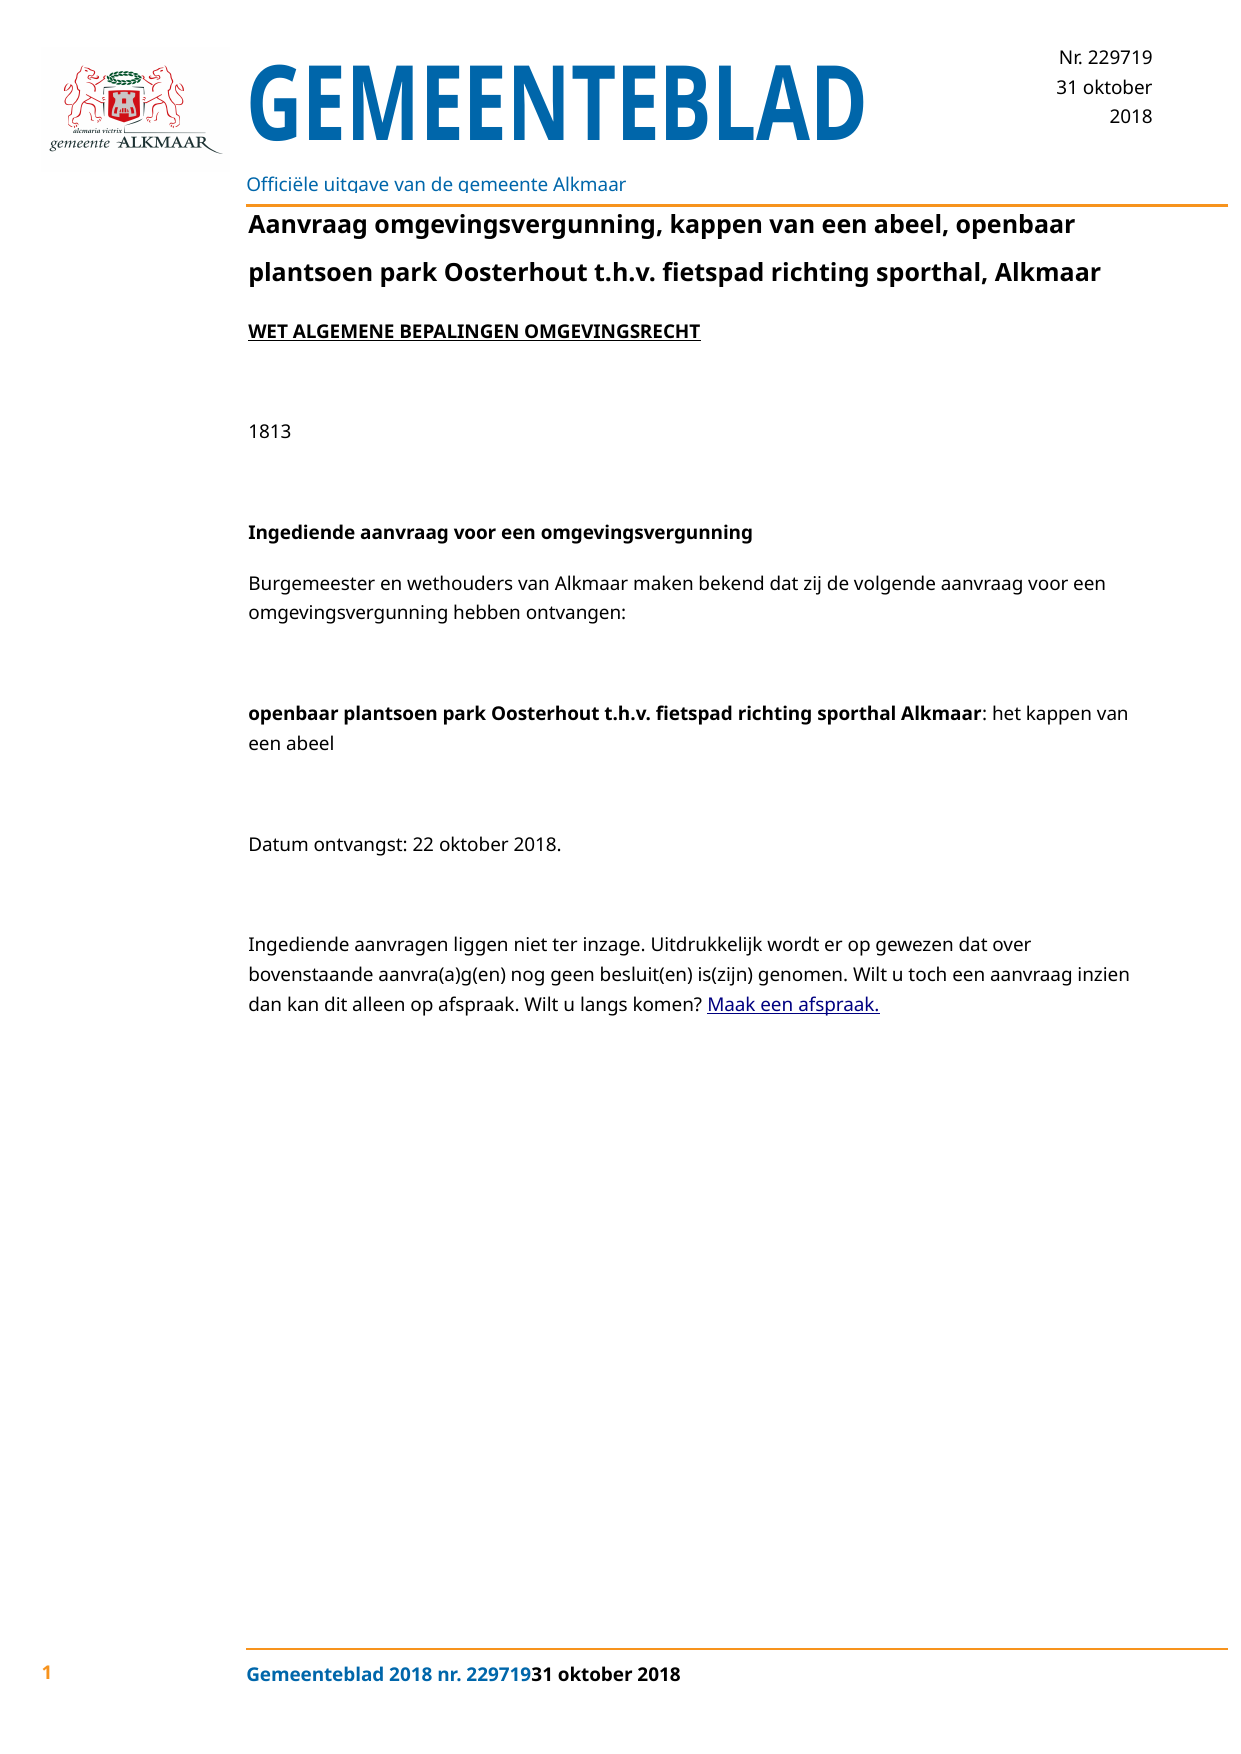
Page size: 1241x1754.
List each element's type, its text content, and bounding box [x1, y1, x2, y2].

text WET ALGEMENE BEPALINGEN OMGEVINGSRECHT [248, 318, 1152, 344]
text Ingediende aanvraag voor een omgevingsvergunning [248, 519, 1152, 545]
text Datum ontvangst: 22 oktober 2018. [248, 831, 1152, 857]
text openbaar plantsoen park Oosterhout t.h.v. fietspad richting sporthal Alkmaar: het kappen van een abeel [248, 700, 1152, 756]
text Aanvraag omgevingsvergunning, kappen van een abeel, openbaar plantsoen park Oosterhout t.h.v. fietspad richting sporthal, Alkmaar [248, 207, 1152, 288]
picture [41, 47, 231, 172]
text Ingediende aanvragen liggen niet ter inzage. Uitdrukkelijk wordt er op gewezen dat over bovenstaande aanvra(a)g(en) nog geen besluit(en) is(zijn) genomen. Wilt u toch een aanvraag inzien dan kan dit alleen op afspraak. Wilt u langs komen? Maak een afspraak. [248, 932, 1152, 1017]
text Burgemeester en wethouders van Alkmaar maken bekend dat zij de volgende aanvraag voor een omgevingsvergunning hebben ontvangen: [248, 570, 1152, 625]
text 1813 [248, 419, 1152, 444]
